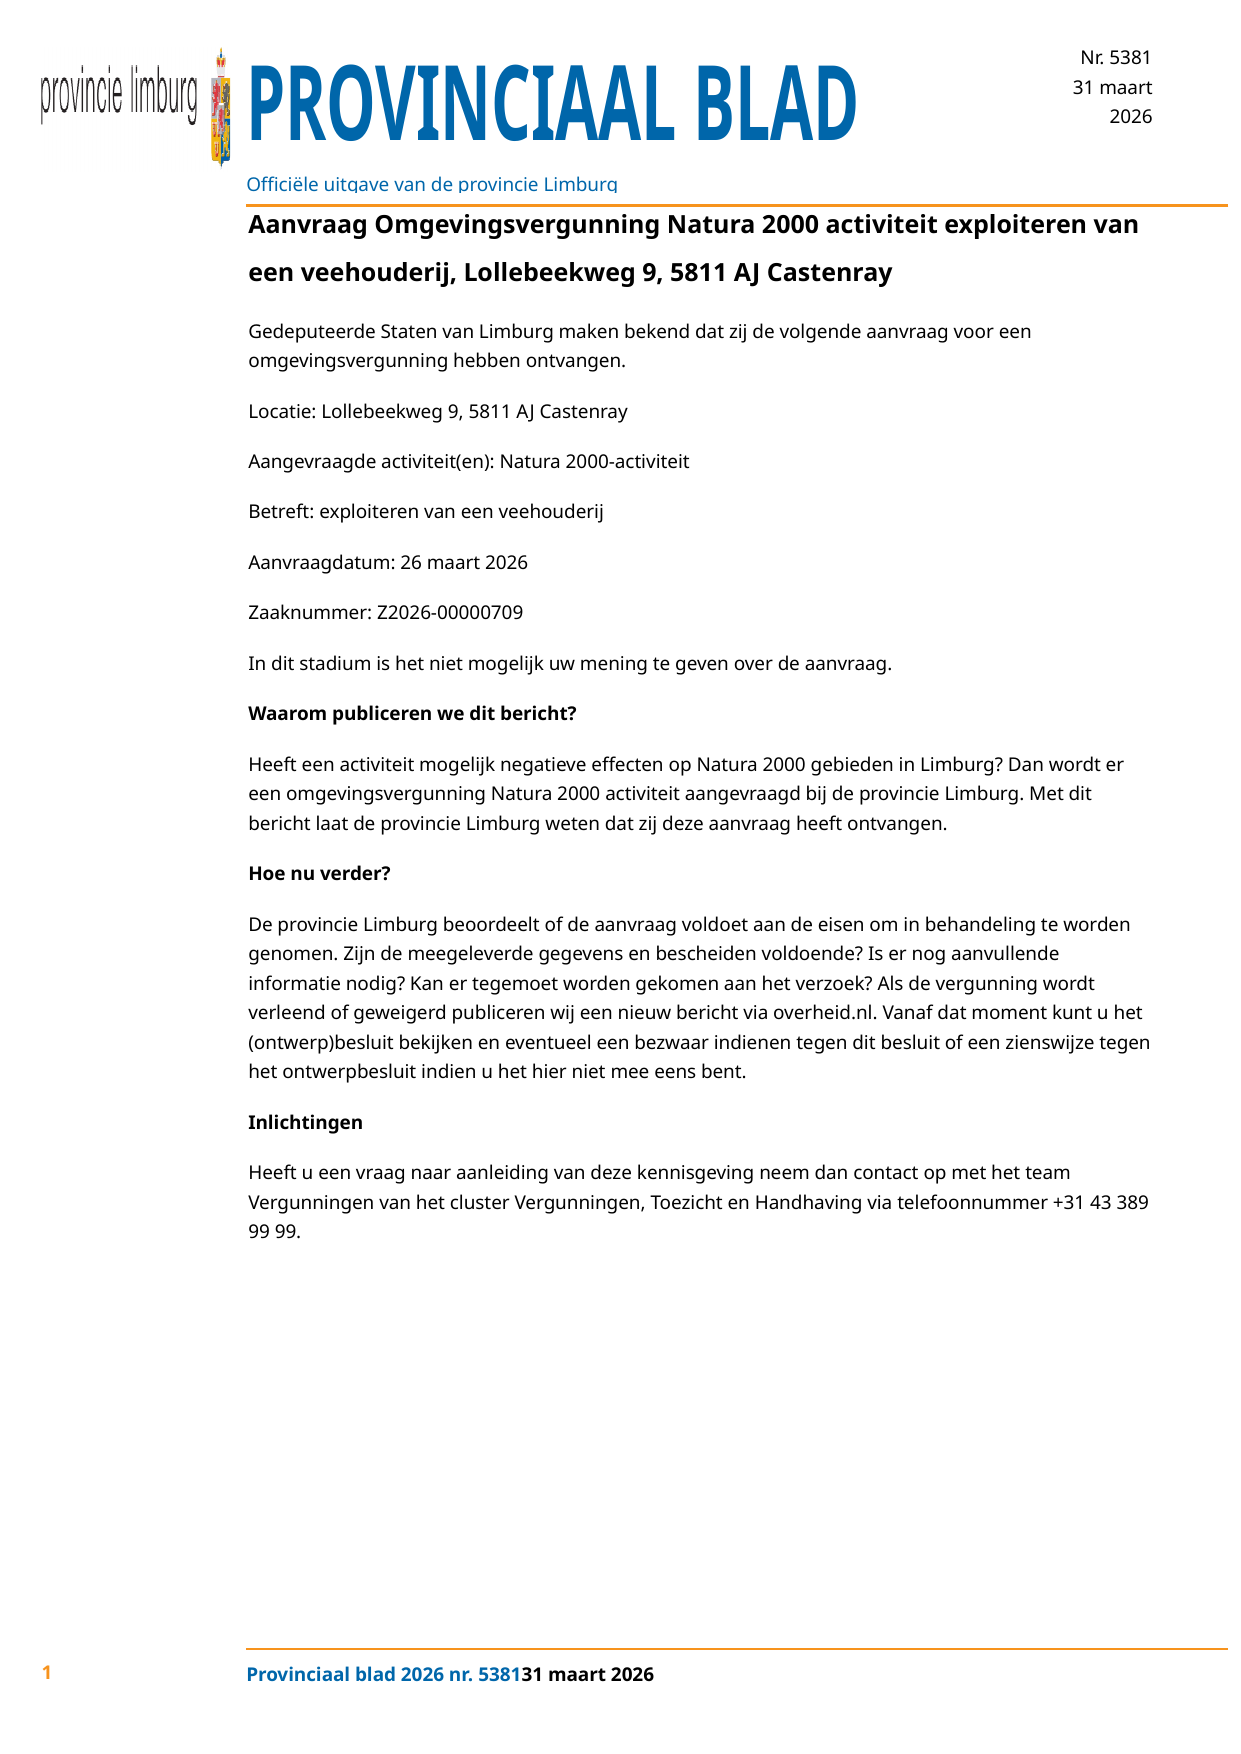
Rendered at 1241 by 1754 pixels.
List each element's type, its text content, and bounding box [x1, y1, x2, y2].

text Heeft u een vraag naar aanleiding van deze kennisgeving neem dan contact op met het team Vergunningen van het cluster Vergunningen, Toezicht en Handhaving via telefoonnummer +31 43 389 99 99. [248, 1159, 1152, 1244]
text Betreft: exploiteren van een veehouderij [248, 499, 1152, 524]
text Aanvraag Omgevingsvergunning Natura 2000 activiteit exploiteren van een veehouderij, Lollebeekweg 9, 5811 AJ Castenray [248, 207, 1152, 288]
text Aanvraagdatum: 26 maart 2026 [248, 549, 1152, 575]
text Hoe nu verder? [248, 860, 1152, 886]
text Gedeputeerde Staten van Limburg maken bekend dat zij de volgende aanvraag voor een omgevingsvergunning hebben ontvangen. [248, 318, 1152, 373]
text Inlichtingen [248, 1109, 1152, 1135]
text Locatie: Lollebeekweg 9, 5811 AJ Castenray [248, 398, 1152, 424]
text Zaaknummer: Z2026-00000709 [248, 599, 1152, 625]
text Heeft een activiteit mogelijk negatieve effecten op Natura 2000 gebieden in Limburg? Dan wordt er een omgevingsvergunning Natura 2000 activiteit aangevraagd bij de provincie Limburg. Met dit bericht laat de provincie Limburg weten dat zij deze aanvraag heeft ontvangen. [248, 751, 1152, 836]
text De provincie Limburg beoordeelt of de aanvraag voldoet aan de eisen om in behandeling te worden genomen. Zijn de meegeleverde gegevens en bescheiden voldoende? Is er nog aanvullende informatie nodig? Kan er tegemoet worden gekomen aan het verzoek? Als de vergunning wordt verleend of geweigerd publiceren wij een nieuw bericht via overheid.nl. Vanaf dat moment kunt u het (ontwerp)besluit bekijken en eventueel een bezwaar indienen tegen dit besluit of een zienswijze tegen het ontwerpbesluit indien u het hier niet mee eens bent. [248, 911, 1152, 1084]
text In dit stadium is het niet mogelijk uw mening te geven over de aanvraag. [248, 650, 1152, 676]
text Waarom publiceren we dit bericht? [248, 700, 1152, 726]
picture [41, 47, 231, 172]
text Aangevraagde activiteit(en): Natura 2000-activiteit [248, 448, 1152, 474]
